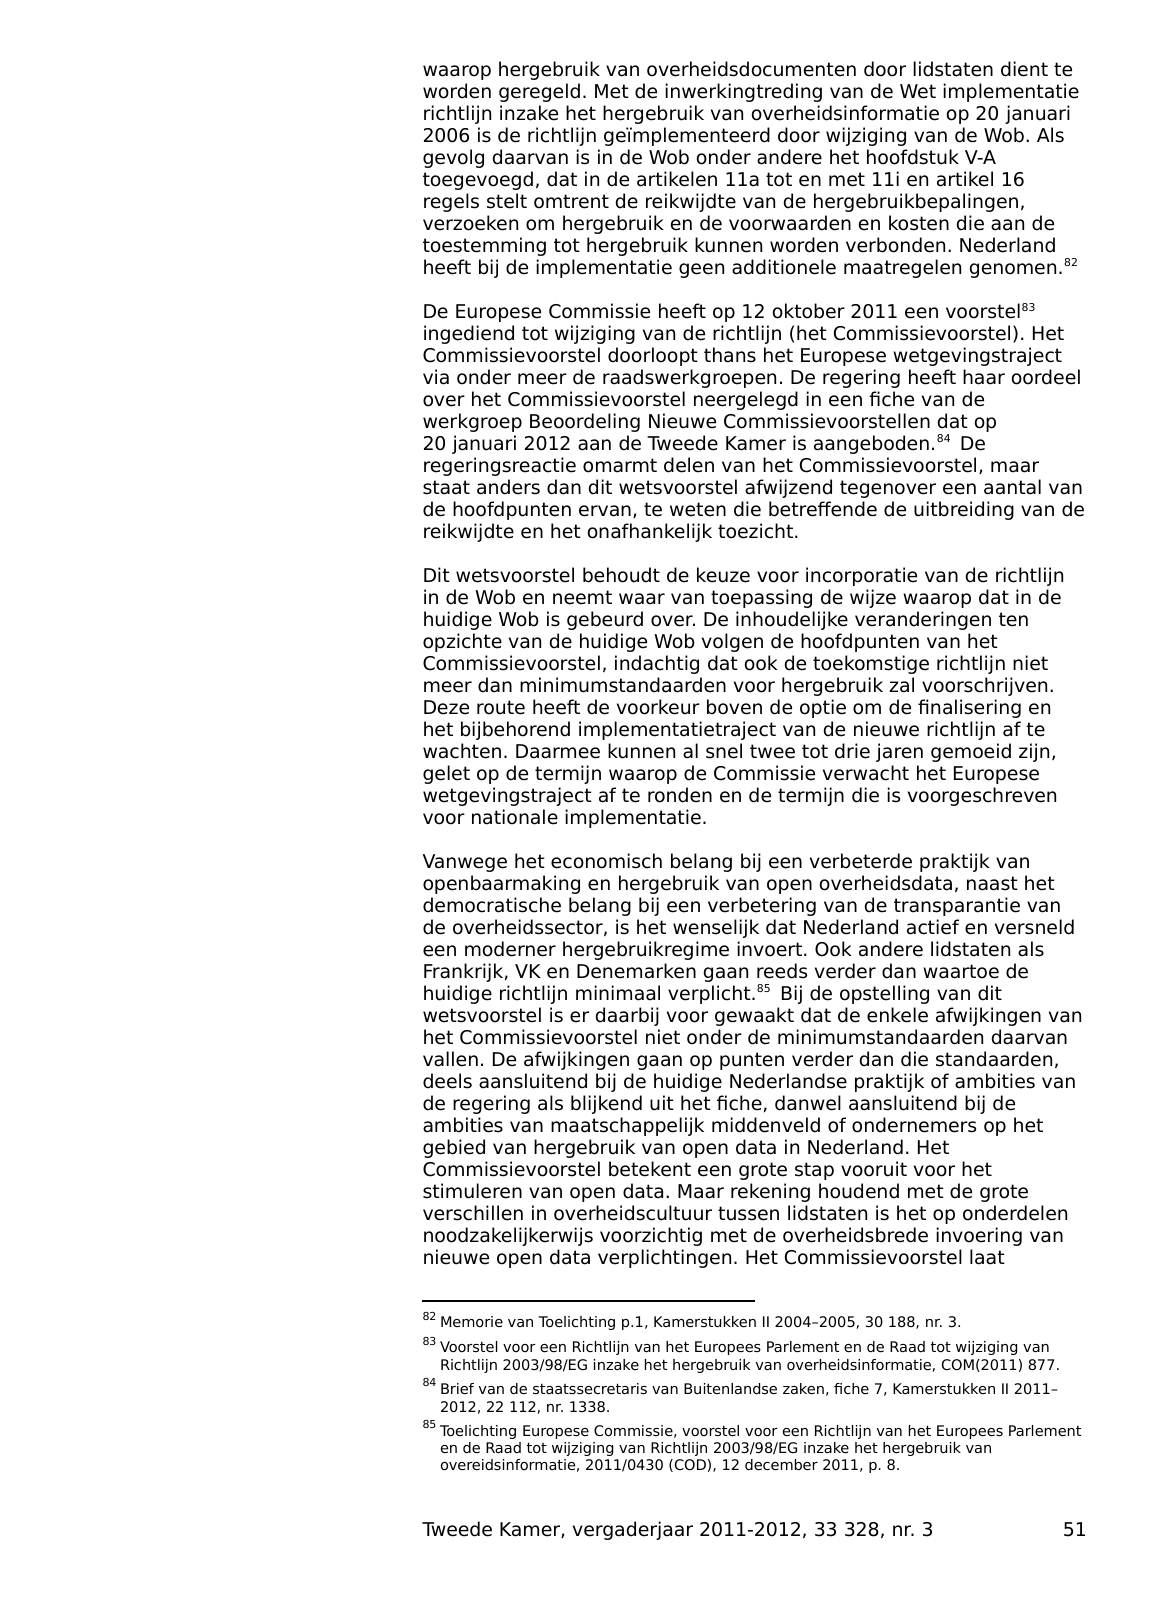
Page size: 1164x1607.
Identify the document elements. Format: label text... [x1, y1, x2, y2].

text Toelichting Europese Commissie, voorstel voor een Richtlijn van het Europees Parlement en de Raad tot wijziging van Richtlijn 2003/98/EG inzake het hergebruik van overeidsinformatie, 2011/0430 (COD), 12 december 2011, p. 8. [422, 1418, 1087, 1474]
text Voorstel voor een Richtlijn van het Europees Parlement en de Raad tot wijziging van Richtlijn 2003/98/EG inzake het hergebruik van overheidsinformatie, COM(2011) 877. [422, 1335, 1087, 1374]
text Vanwege het economisch belang bij een verbeterde praktijk van openbaarmaking en hergebruik van open overheidsdata, naast het democratische belang bij een verbetering van de transparantie van de overheidssector, is het wenselijk dat Nederland actief en versneld een moderner hergebruikregime invoert. Ook andere lidstaten als Frankrijk, VK en Denemarken gaan reeds verder dan waartoe de huidige richtlijn minimaal verplicht. Bij de opstelling van dit wetsvoorstel is er daarbij voor gewaakt dat de enkele afwijkingen van het Commissievoorstel niet onder de minimumstandaarden daarvan vallen. De afwijkingen gaan op punten verder dan die standaarden, deels aansluitend bij de huidige Nederlandse praktijk of ambities van de regering als blijkend uit het fiche, danwel aansluitend bij de ambities van maatschappelijk middenveld of ondernemers op het gebied van hergebruik van open data in Nederland. Het Commissievoorstel betekent een grote stap vooruit voor het stimuleren van open data. Maar rekening houdend met de grote verschillen in overheidscultuur tussen lidstaten is het op onderdelen noodzakelijkerwijs voorzichtig met de overheidsbrede invoering van nieuwe open data verplichtingen. Het Commissievoorstel laat [422, 851, 1087, 1268]
text Memorie van Toelichting p.1, Kamerstukken II 2004–2005, 30 188, nr. 3. [422, 1310, 1087, 1332]
text De Europese Commissie heeft op 12 oktober 2011 een voorstel ingediend tot wijziging van de richtlijn (het Commissievoorstel). Het Commissievoorstel doorloopt thans het Europese wetgevingstraject via onder meer de raadswerkgroepen. De regering heeft haar oordeel over het Commissievoorstel neergelegd in een fiche van de werkgroep Beoordeling Nieuwe Commissievoorstellen dat op 20 januari 2012 aan de Tweede Kamer is aangeboden. De regeringsreactie omarmt delen van het Commissievoorstel, maar staat anders dan dit wetsvoorstel afwijzend tegenover een aantal van de hoofdpunten ervan, te weten die betreffende de uitbreiding van de reikwijdte en het onafhankelijk toezicht. [422, 301, 1087, 543]
text waarop hergebruik van overheidsdocumenten door lidstaten dient te worden geregeld. Met de inwerkingtreding van de Wet implementatie richtlijn inzake het hergebruik van overheidsinformatie op 20 januari 2006 is de richtlijn geïmplementeerd door wijziging van de Wob. Als gevolg daarvan is in de Wob onder andere het hoofdstuk V-A toegevoegd, dat in de artikelen 11a tot en met 11i en artikel 16 regels stelt omtrent de reikwijdte van de hergebruikbepalingen, verzoeken om hergebruik en de voorwaarden en kosten die aan de toestemming tot hergebruik kunnen worden verbonden. Nederland heeft bij de implementatie geen additionele maatregelen genomen. [422, 59, 1087, 279]
text Dit wetsvoorstel behoudt de keuze voor incorporatie van de richtlijn in de Wob en neemt waar van toepassing de wijze waarop dat in de huidige Wob is gebeurd over. De inhoudelijke veranderingen ten opzichte van de huidige Wob volgen de hoofdpunten van het Commissievoorstel, indachtig dat ook de toekomstige richtlijn niet meer dan minimumstandaarden voor hergebruik zal voorschrijven. Deze route heeft de voorkeur boven de optie om de finalisering en het bijbehorend implementatietraject van de nieuwe richtlijn af te wachten. Daarmee kunnen al snel twee tot drie jaren gemoeid zijn, gelet op de termijn waarop de Commissie verwacht het Europese wetgevingstraject af te ronden en de termijn die is voorgeschreven voor nationale implementatie. [422, 565, 1087, 829]
text Brief van de staatssecretaris van Buitenlandse zaken, fiche 7, Kamerstukken II 2011–2012, 22 112, nr. 1338. [422, 1377, 1087, 1416]
